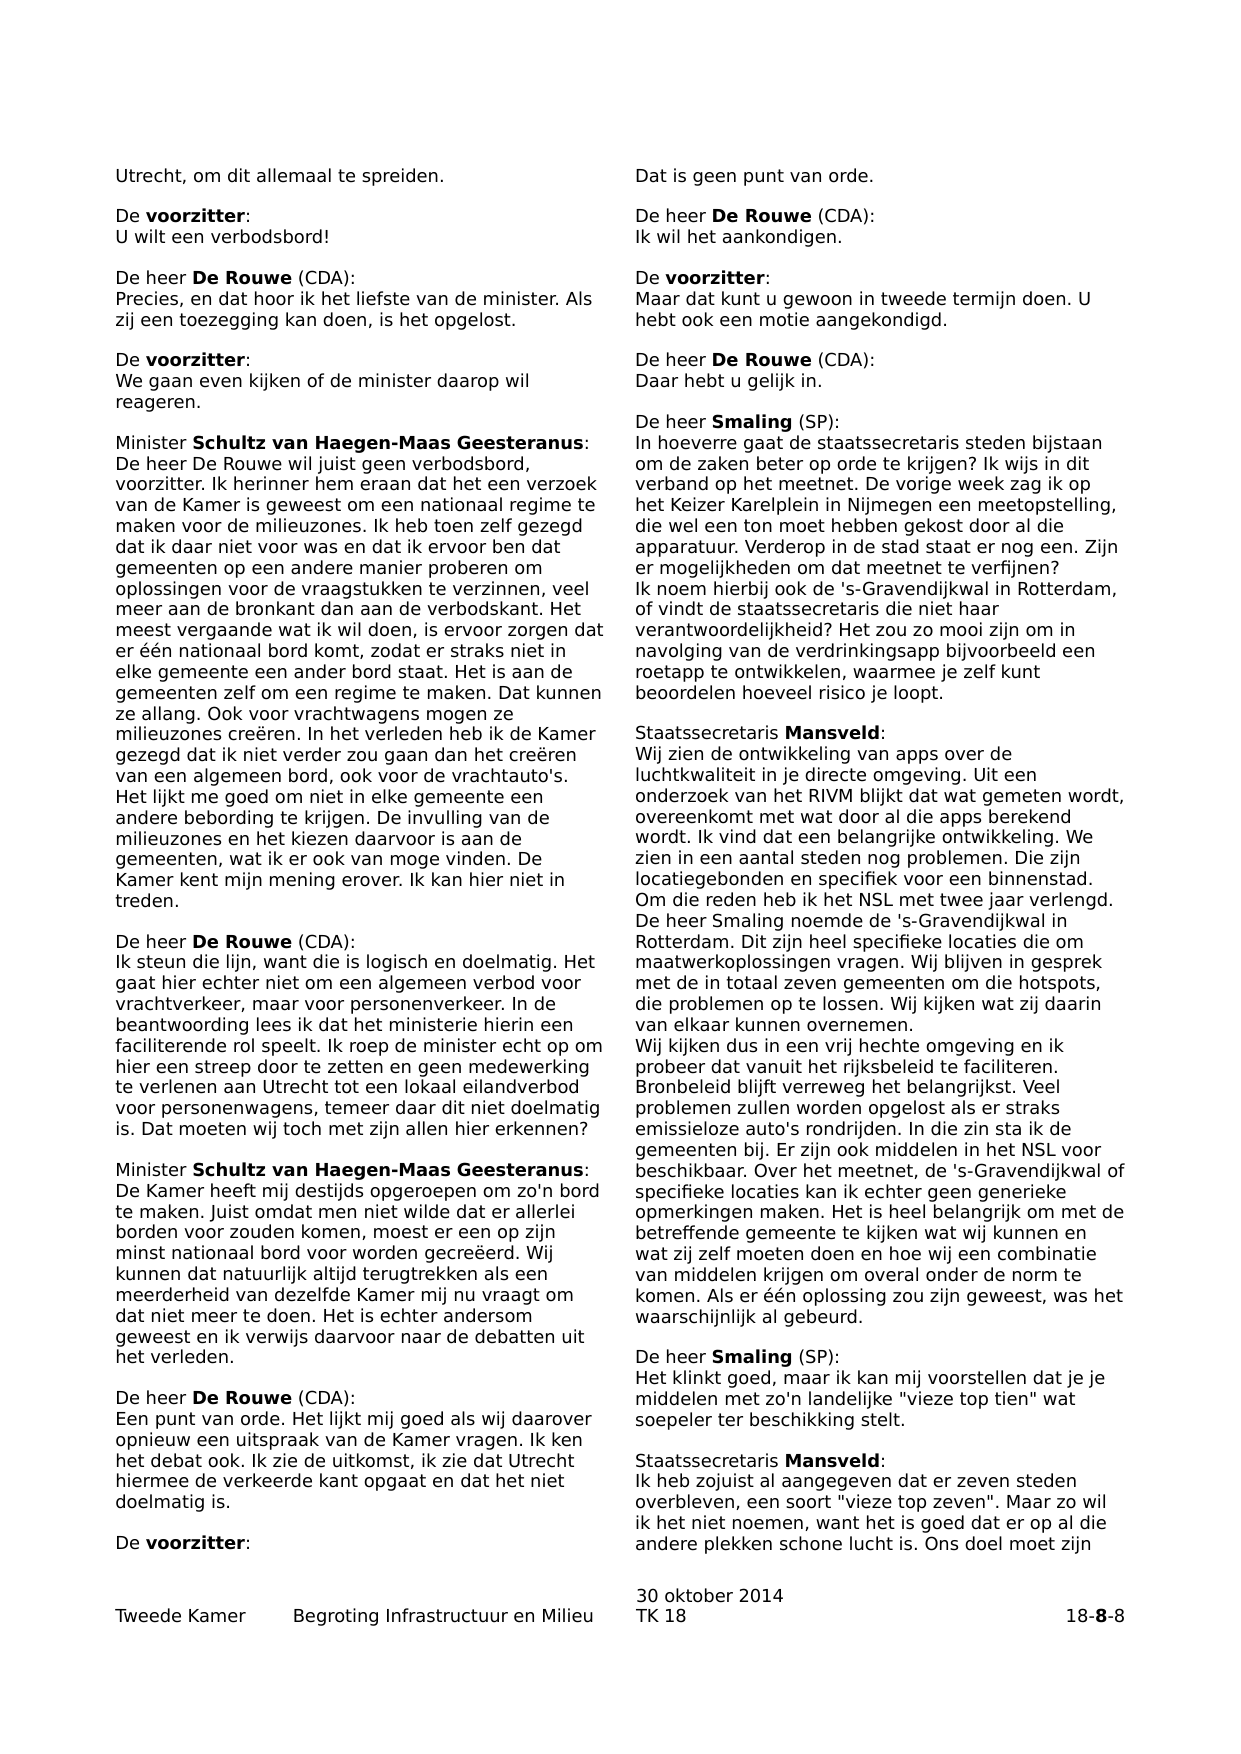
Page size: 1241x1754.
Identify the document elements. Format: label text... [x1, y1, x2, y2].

text De heer Smaling (SP): [635, 1347, 1125, 1368]
text Een punt van orde. Het lijkt mij goed als wij daarover opnieuw een uitspraak van de Kamer vragen. Ik ken het debat ook. Ik zie de uitkomst, ik zie dat Utrecht hiermee de verkeerde kant opgaat en dat het niet doelmatig is. [115, 1409, 605, 1513]
text Utrecht, om dit allemaal te spreiden. [115, 165, 605, 186]
text De heer De Rouwe wil juist geen verbodsbord, voorzitter. Ik herinner hem eraan dat het een verzoek van de Kamer is geweest om een nationaal regime te maken voor de milieuzones. Ik heb toen zelf gezegd dat ik daar niet voor was en dat ik ervoor ben dat gemeenten op een andere manier proberen om oplossingen voor de vraagstukken te verzinnen, veel meer aan de bronkant dan aan de verbodskant. Het meest vergaande wat ik wil doen, is ervoor zorgen dat er één nationaal bord komt, zodat er straks niet in elke gemeente een ander bord staat. Het is aan de gemeenten zelf om een regime te maken. Dat kunnen ze allang. Ook voor vrachtwagens mogen ze milieuzones creëren. In het verleden heb ik de Kamer gezegd dat ik niet verder zou gaan dan het creëren van een algemeen bord, ook voor de vrachtauto's. Het lijkt me goed om niet in elke gemeente een andere bebording te krijgen. De invulling van de milieuzones en het kiezen daarvoor is aan de gemeenten, wat ik er ook van moge vinden. De Kamer kent mijn mening erover. Ik kan hier niet in treden. [115, 453, 605, 912]
text De heer Smaling (SP): [635, 412, 1125, 432]
text Staatssecretaris Mansveld: [635, 723, 1125, 744]
text Daar hebt u gelijk in. [635, 371, 1125, 392]
text Dat is geen punt van orde. [635, 165, 1125, 186]
text De heer De Rouwe (CDA): [115, 932, 605, 952]
text U wilt een verbodsbord! [115, 227, 605, 248]
text De heer De Rouwe (CDA): [115, 268, 605, 288]
text De voorzitter: [115, 350, 605, 371]
text De voorzitter: [115, 1533, 605, 1554]
text De heer De Rouwe (CDA): [635, 206, 1125, 227]
text De voorzitter: [115, 206, 605, 227]
text De heer De Rouwe (CDA): [115, 1388, 605, 1409]
text Ik noem hierbij ook de 's-Gravendijkwal in Rotterdam, of vindt de staatssecretaris die niet haar verantwoordelijkheid? Het zou zo mooi zijn om in navolging van de verdrinkingsapp bijvoorbeeld een roetapp te ontwikkelen, waarmee je zelf kunt beoordelen hoeveel risico je loopt. [635, 578, 1125, 703]
text Wij kijken dus in een vrij hechte omgeving en ik probeer dat vanuit het rijksbeleid te faciliteren. Bronbeleid blijft verreweg het belangrijkst. Veel problemen zullen worden opgelost als er straks emissieloze auto's rondrijden. In die zin sta ik de gemeenten bij. Er zijn ook middelen in het NSL voor beschikbaar. Over het meetnet, de 's-Gravendijkwal of specifieke locaties kan ik echter geen generieke opmerkingen maken. Het is heel belangrijk om met de betreffende gemeente te kijken wat wij kunnen en wat zij zelf moeten doen en hoe wij een combinatie van middelen krijgen om overal onder de norm te komen. Als er één oplossing zou zijn geweest, was het waarschijnlijk al gebeurd. [635, 1036, 1125, 1327]
text Ik wil het aankondigen. [635, 227, 1125, 248]
text De heer De Rouwe (CDA): [635, 350, 1125, 371]
text De Kamer heeft mij destijds opgeroepen om zo'n bord te maken. Juist omdat men niet wilde dat er allerlei borden voor zouden komen, moest er een op zijn minst nationaal bord voor worden gecreëerd. Wij kunnen dat natuurlijk altijd terugtrekken als een meerderheid van dezelfde Kamer mij nu vraagt om dat niet meer te doen. Het is echter andersom geweest en ik verwijs daarvoor naar de debatten uit het verleden. [115, 1181, 605, 1368]
text Staatssecretaris Mansveld: [635, 1451, 1125, 1471]
text Maar dat kunt u gewoon in tweede termijn doen. U hebt ook een motie aangekondigd. [635, 288, 1125, 330]
text Het klinkt goed, maar ik kan mij voorstellen dat je je middelen met zo'n landelijke "vieze top tien" wat soepeler ter beschikking stelt. [635, 1368, 1125, 1431]
text Wij zien de ontwikkeling van apps over de luchtkwaliteit in je directe omgeving. Uit een onderzoek van het RIVM blijkt dat wat gemeten wordt, overeenkomt met wat door al die apps berekend wordt. Ik vind dat een belangrijke ontwikkeling. We zien in een aantal steden nog problemen. Die zijn locatiegebonden en specifiek voor een binnenstad. Om die reden heb ik het NSL met twee jaar verlengd. De heer Smaling noemde de 's-Gravendijkwal in Rotterdam. Dit zijn heel specifieke locaties die om maatwerkoplossingen vragen. Wij blijven in gesprek met de in totaal zeven gemeenten om die hotspots, die problemen op te lossen. Wij kijken wat zij daarin van elkaar kunnen overnemen. [635, 744, 1125, 1036]
text We gaan even kijken of de minister daarop wil reageren. [115, 371, 605, 412]
text Minister Schultz van Haegen-Maas Geesteranus: [115, 1160, 605, 1181]
text Precies, en dat hoor ik het liefste van de minister. Als zij een toezegging kan doen, is het opgelost. [115, 288, 605, 330]
text De voorzitter: [635, 268, 1125, 288]
text Ik heb zojuist al aangegeven dat er zeven steden overbleven, een soort "vieze top zeven". Maar zo wil ik het niet noemen, want het is goed dat er op al die andere plekken schone lucht is. Ons doel moet zijn [635, 1471, 1125, 1554]
text In hoeverre gaat de staatssecretaris steden bijstaan om de zaken beter op orde te krijgen? Ik wijs in dit verband op het meetnet. De vorige week zag ik op het Keizer Karelplein in Nijmegen een meetopstelling, die wel een ton moet hebben gekost door al die apparatuur. Verderop in de stad staat er nog een. Zijn er mogelijkheden om dat meetnet te verfijnen? [635, 432, 1125, 578]
text Ik steun die lijn, want die is logisch en doelmatig. Het gaat hier echter niet om een algemeen verbod voor vrachtverkeer, maar voor personenverkeer. In de beantwoording lees ik dat het ministerie hierin een faciliterende rol speelt. Ik roep de minister echt op om hier een streep door te zetten en geen medewerking te verlenen aan Utrecht tot een lokaal eilandverbod voor personenwagens, temeer daar dit niet doelmatig is. Dat moeten wij toch met zijn allen hier erkennen? [115, 952, 605, 1140]
text Minister Schultz van Haegen-Maas Geesteranus: [115, 432, 605, 453]
